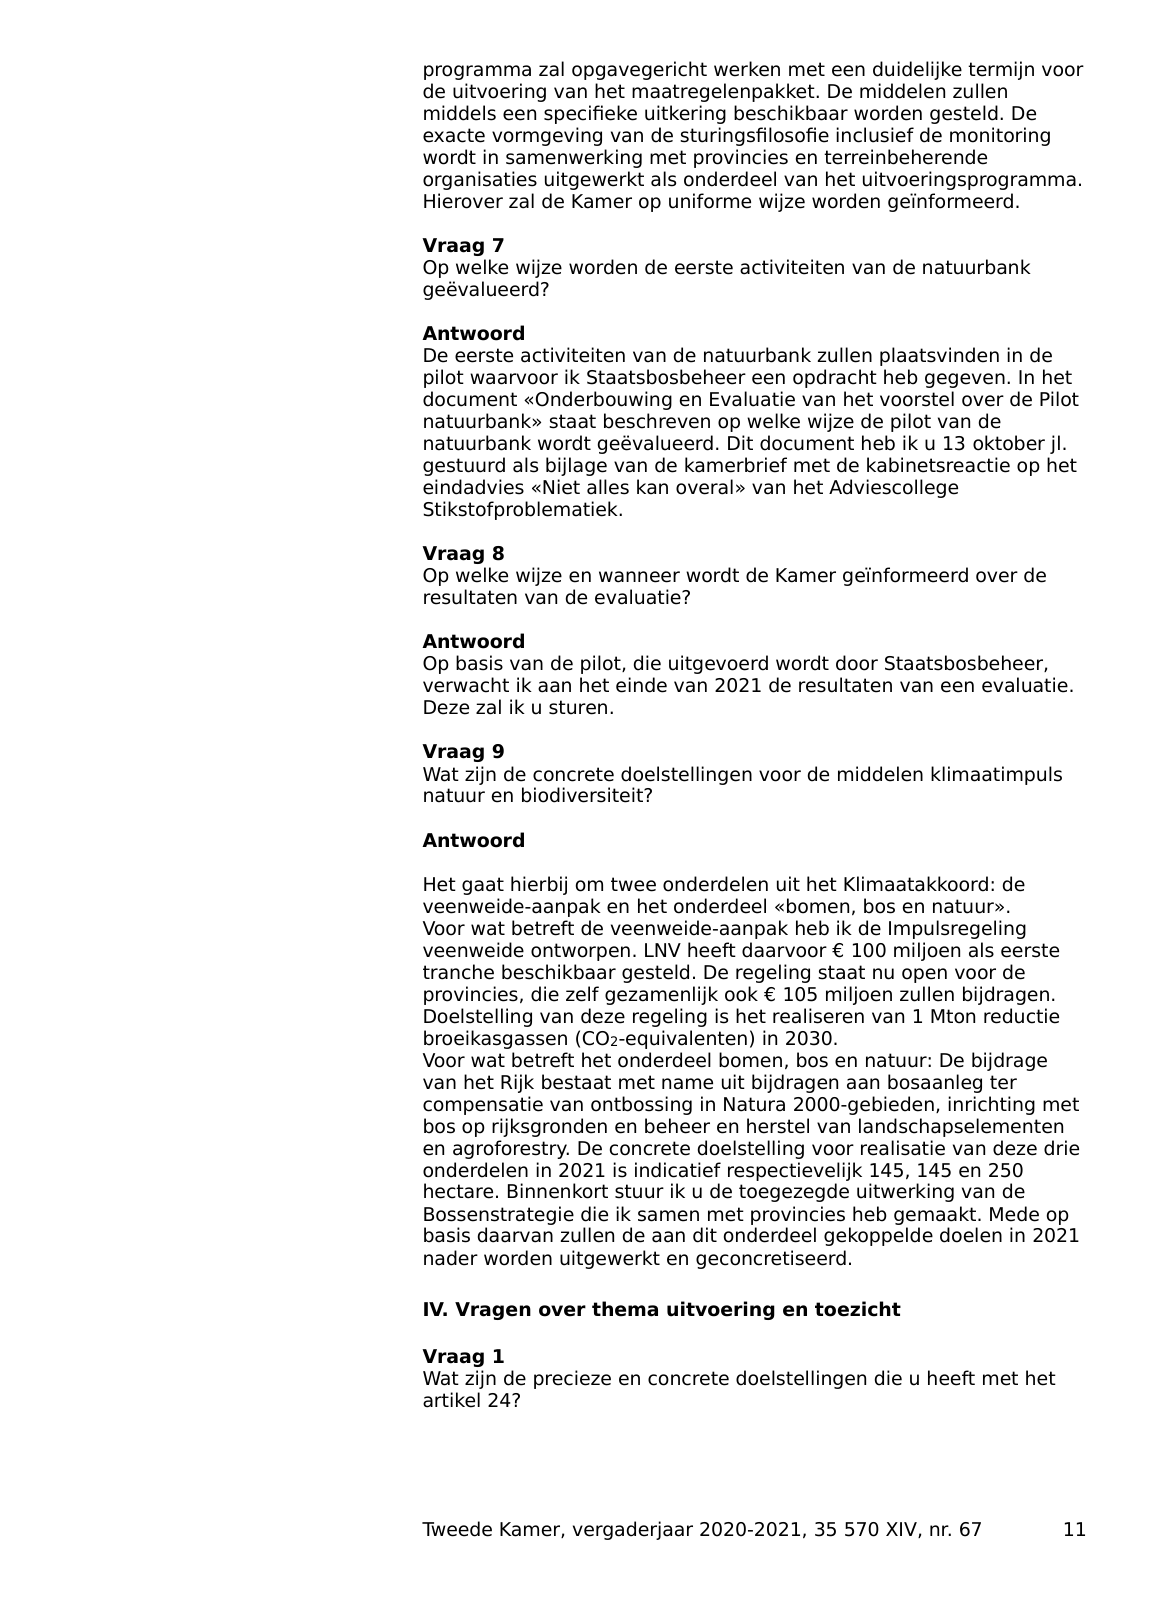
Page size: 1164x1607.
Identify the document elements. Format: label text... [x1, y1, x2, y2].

text Op welke wijze en wanneer wordt de Kamer geïnformeerd over de resultaten van de evaluatie? [422, 565, 1087, 609]
text Op welke wijze worden de eerste activiteiten van de natuurbank geëvalueerd? [422, 257, 1087, 301]
subtitle Vraag 9 [422, 741, 1087, 763]
subtitle Antwoord [422, 829, 1087, 852]
subtitle Vraag 7 [422, 235, 1087, 257]
text Voor wat betreft de veenweide-aanpak heb ik de Impulsregeling veenweide ontworpen. LNV heeft daarvoor € 100 miljoen als eerste tranche beschikbaar gesteld. De regeling staat nu open voor de provincies, die zelf gezamenlijk ook € 105 miljoen zullen bijdragen. Doelstelling van deze regeling is het realiseren van 1 Mton reductie broeikasgassen (CO2-equivalenten) in 2030. [422, 918, 1087, 1049]
subtitle IV. Vragen over thema uitvoering en toezicht [422, 1299, 1087, 1321]
subtitle Antwoord [422, 631, 1087, 653]
subtitle Vraag 1 [422, 1346, 1087, 1368]
text Wat zijn de precieze en concrete doelstellingen die u heeft met het artikel 24? [422, 1368, 1087, 1412]
text Wat zijn de concrete doelstellingen voor de middelen klimaatimpuls natuur en biodiversiteit? [422, 763, 1087, 807]
text Op basis van de pilot, die uitgevoerd wordt door Staatsbosbeheer, verwacht ik aan het einde van 2021 de resultaten van een evaluatie. Deze zal ik u sturen. [422, 653, 1087, 719]
text programma zal opgavegericht werken met een duidelijke termijn voor de uitvoering van het maatregelenpakket. De middelen zullen middels een specifieke uitkering beschikbaar worden gesteld. De exacte vormgeving van de sturingsfilosofie inclusief de monitoring wordt in samenwerking met provincies en terreinbeherende organisaties uitgewerkt als onderdeel van het uitvoeringsprogramma. Hierover zal de Kamer op uniforme wijze worden geïnformeerd. [422, 59, 1087, 213]
text Voor wat betreft het onderdeel bomen, bos en natuur: De bijdrage van het Rijk bestaat met name uit bijdragen aan bosaanleg ter compensatie van ontbossing in Natura 2000-gebieden, inrichting met bos op rijksgronden en beheer en herstel van landschapselementen en agroforestry. De concrete doelstelling voor realisatie van deze drie onderdelen in 2021 is indicatief respectievelijk 145, 145 en 250 hectare. Binnenkort stuur ik u de toegezegde uitwerking van de Bossenstrategie die ik samen met provincies heb gemaakt. Mede op basis daarvan zullen de aan dit onderdeel gekoppelde doelen in 2021 nader worden uitgewerkt en geconcretiseerd. [422, 1049, 1087, 1269]
text Het gaat hierbij om twee onderdelen uit het Klimaatakkoord: de veenweide-aanpak en het onderdeel «bomen, bos en natuur». [422, 874, 1087, 918]
text De eerste activiteiten van de natuurbank zullen plaatsvinden in de pilot waarvoor ik Staatsbosbeheer een opdracht heb gegeven. In het document «Onderbouwing en Evaluatie van het voorstel over de Pilot natuurbank» staat beschreven op welke wijze de pilot van de natuurbank wordt geëvalueerd. Dit document heb ik u 13 oktober jl. gestuurd als bijlage van de kamerbrief met de kabinetsreactie op het eindadvies «Niet alles kan overal» van het Adviescollege Stikstofproblematiek. [422, 345, 1087, 521]
subtitle Antwoord [422, 323, 1087, 345]
subtitle Vraag 8 [422, 543, 1087, 565]
